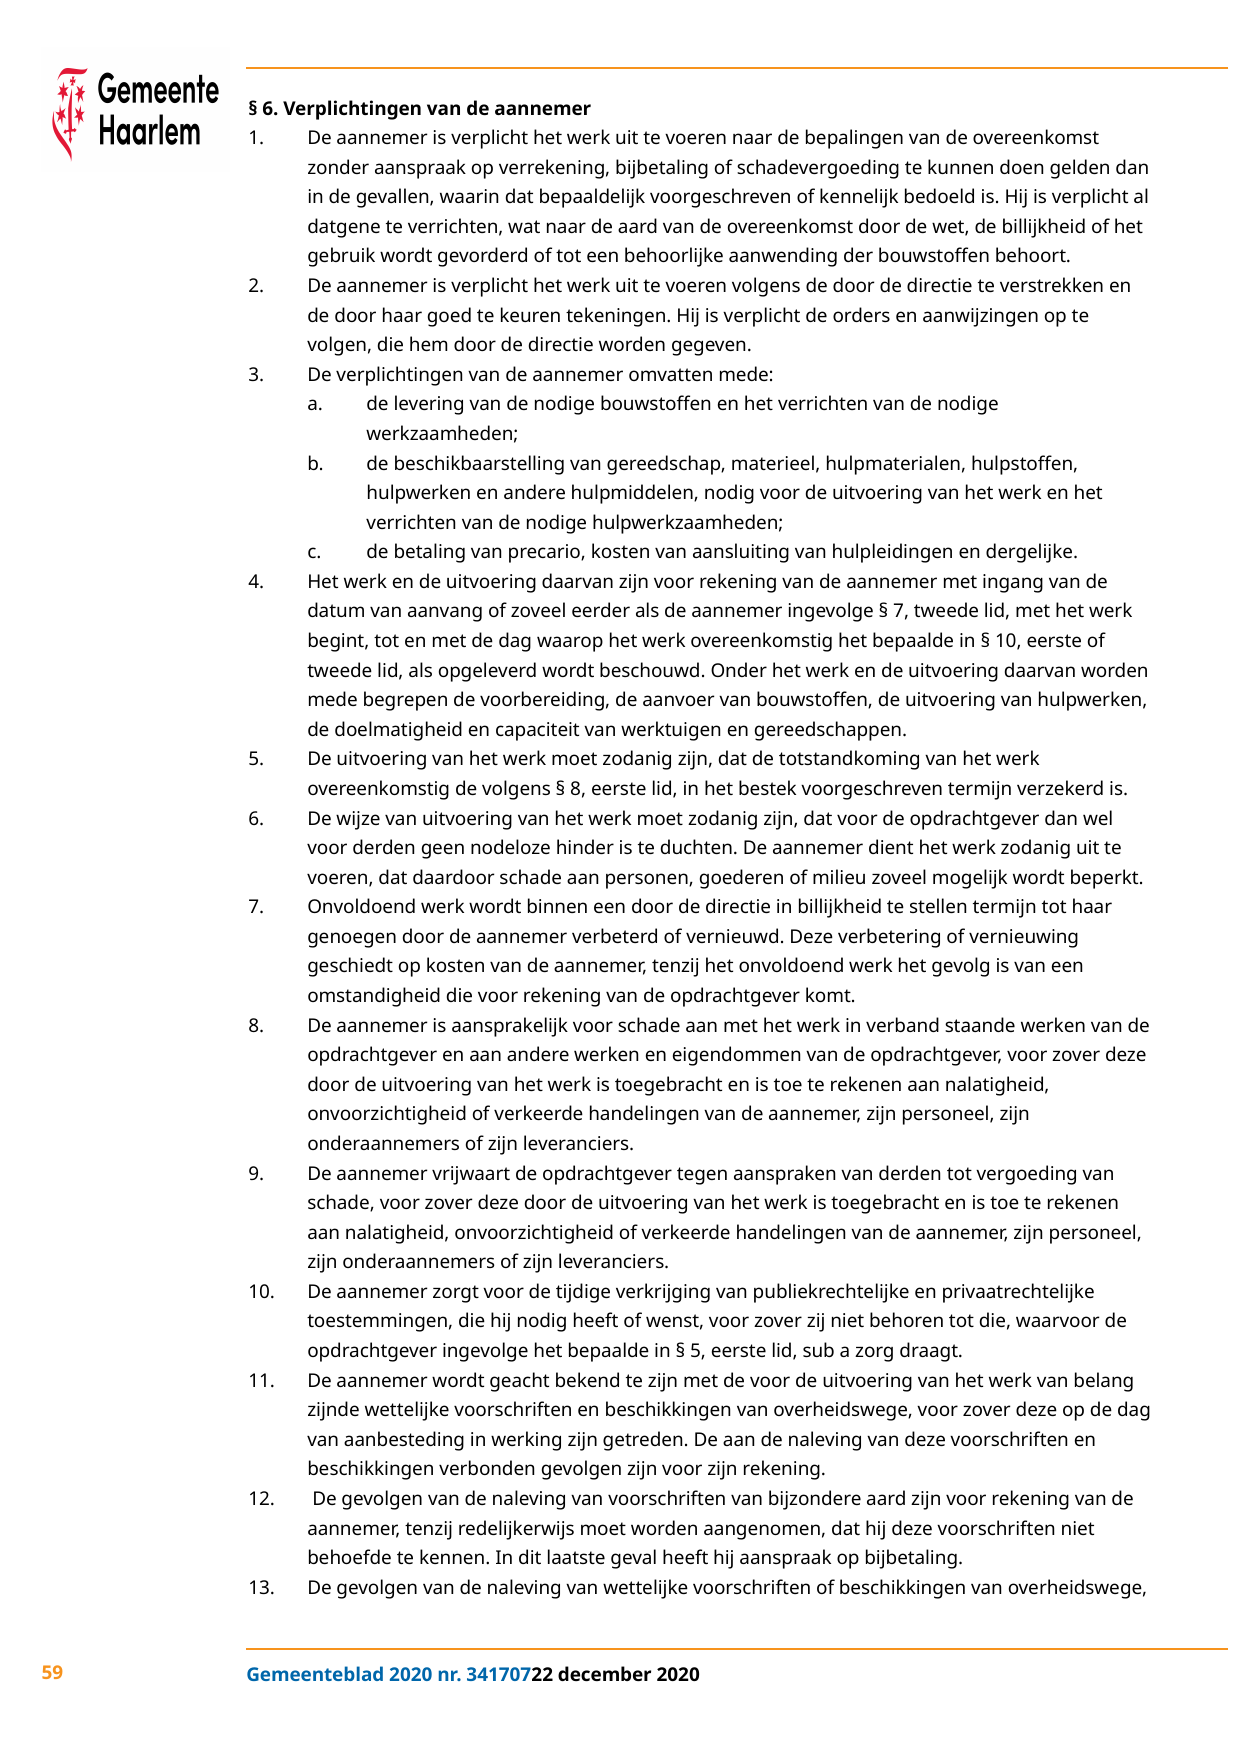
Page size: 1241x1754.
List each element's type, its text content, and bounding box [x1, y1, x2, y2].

list De aannemer zorgt voor de tijdige verkrijging van publiekrechtelijke en privaatrechtelijke toestemmingen, die hij nodig heeft of wenst, voor zover zij niet behoren tot die, waarvoor de opdrachtgever ingevolge het bepaalde in § 5, eerste lid, sub a zorg draagt. [248, 1278, 1152, 1363]
list De wijze van uitvoering van het werk moet zodanig zijn, dat voor de opdrachtgever dan wel voor derden geen nodeloze hinder is te duchten. De aannemer dient het werk zodanig uit te voeren, dat daardoor schade aan personen, goederen of milieu zoveel mogelijk wordt beperkt. [248, 805, 1152, 890]
list Onvoldoend werk wordt binnen een door de directie in billijkheid te stellen termijn tot haar genoegen door de aannemer verbeterd of vernieuwd. Deze verbetering of vernieuwing geschiedt op kosten van de aannemer, tenzij het onvoldoend werk het gevolg is van een omstandigheid die voor rekening van de opdrachtgever komt. [248, 893, 1152, 1008]
list de beschikbaarstelling van gereedschap, materieel, hulpmaterialen, hulpstoffen, hulpwerken en andere hulpmiddelen, nodig voor de uitvoering van het werk en het verrichten van de nodige hulpwerkzaamheden; [307, 450, 1152, 535]
list De aannemer is aansprakelijk voor schade aan met het werk in verband staande werken van de opdrachtgever en aan andere werken en eigendommen van de opdrachtgever, voor zover deze door de uitvoering van het werk is toegebracht en is toe te rekenen aan nalatigheid, onvoorzichtigheid of verkeerde handelingen van de aannemer, zijn personeel, zijn onderaannemers of zijn leveranciers. [248, 1012, 1152, 1156]
list De uitvoering van het werk moet zodanig zijn, dat de totstandkoming van het werk overeenkomstig de volgens § 8, eerste lid, in het bestek voorgeschreven termijn verzekerd is. [248, 746, 1152, 801]
list De verplichtingen van de aannemer omvatten mede: [248, 361, 1152, 387]
list De gevolgen van de naleving van voorschriften van bijzondere aard zijn voor rekening van de aannemer, tenzij redelijkerwijs moet worden aangenomen, dat hij deze voorschriften niet behoefde te kennen. In dit laatste geval heeft hij aanspraak op bijbetaling. [248, 1485, 1152, 1570]
list de betaling van precario, kosten van aansluiting van hulpleidingen en dergelijke. [307, 538, 1152, 564]
list De aannemer is verplicht het werk uit te voeren naar de bepalingen van de overeenkomst zonder aanspraak op verrekening, bijbetaling of schadevergoeding te kunnen doen gelden dan in de gevallen, waarin dat bepaaldelijk voorgeschreven of kennelijk bedoeld is. Hij is verplicht al datgene te verrichten, wat naar de aard van de overeenkomst door de wet, de billijkheid of het gebruik wordt gevorderd of tot een behoorlijke aanwending der bouwstoffen behoort. [248, 124, 1152, 268]
list de levering van de nodige bouwstoffen en het verrichten van de nodige werkzaamheden; [307, 391, 1152, 446]
list De aannemer vrijwaart de opdrachtgever tegen aanspraken van derden tot vergoeding van schade, voor zover deze door de uitvoering van het werk is toegebracht en is toe te rekenen aan nalatigheid, onvoorzichtigheid of verkeerde handelingen van de aannemer, zijn personeel, zijn onderaannemers of zijn leveranciers. [248, 1160, 1152, 1274]
picture [41, 47, 231, 172]
list Het werk en de uitvoering daarvan zijn voor rekening van de aannemer met ingang van de datum van aanvang of zoveel eerder als de aannemer ingevolge § 7, tweede lid, met het werk begint, tot en met de dag waarop het werk overeenkomstig het bepaalde in § 10, eerste of tweede lid, als opgeleverd wordt beschouwd. Onder het werk en de uitvoering daarvan worden mede begrepen de voorbereiding, de aanvoer van bouwstoffen, de uitvoering van hulpwerken, de doelmatigheid en capaciteit van werktuigen en gereedschappen. [248, 568, 1152, 742]
list De aannemer wordt geacht bekend te zijn met de voor de uitvoering van het werk van belang zijnde wettelijke voorschriften en beschikkingen van overheidswege, voor zover deze op de dag van aanbesteding in werking zijn getreden. De aan de naleving van deze voorschriften en beschikkingen verbonden gevolgen zijn voor zijn rekening. [248, 1367, 1152, 1481]
text § 6. Verplichtingen van de aannemer [248, 95, 1152, 121]
list De gevolgen van de naleving van wettelijke voorschriften of beschikkingen van overheidswege, [248, 1574, 1152, 1600]
list De aannemer is verplicht het werk uit te voeren volgens de door de directie te verstrekken en de door haar goed te keuren tekeningen. Hij is verplicht de orders en aanwijzingen op te volgen, die hem door de directie worden gegeven. [248, 272, 1152, 357]
